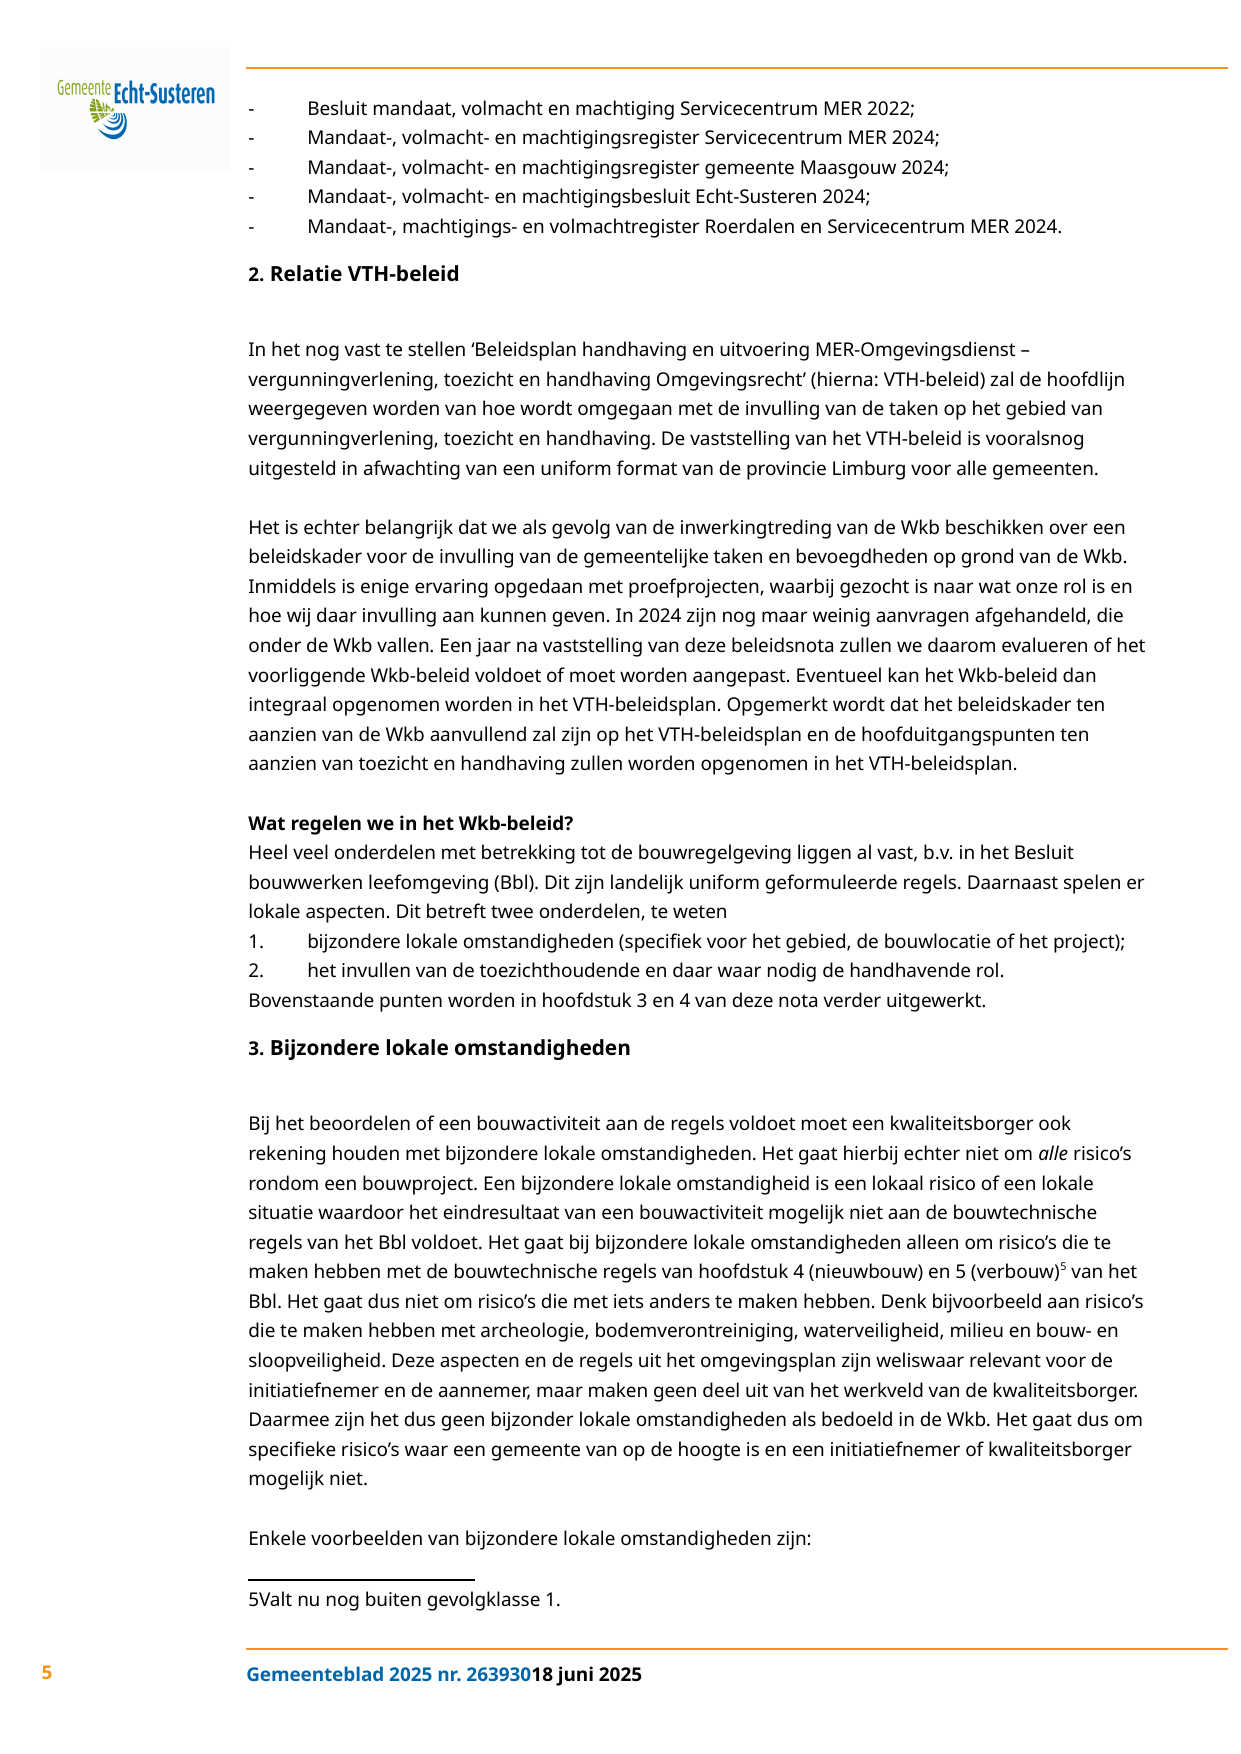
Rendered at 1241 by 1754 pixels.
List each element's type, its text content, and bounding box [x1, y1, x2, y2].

text Inmiddels is enige ervaring opgedaan met proefprojecten, waarbij gezocht is naar wat onze rol is en hoe wij daar invulling aan kunnen geven. In 2024 zijn nog maar weinig aanvragen afgehandeld, die onder de Wkb vallen. Een jaar na vaststelling van deze beleidsnota zullen we daarom evalueren of het voorliggende Wkb-beleid voldoet of moet worden aangepast. Eventueel kan het Wkb-beleid dan integraal opgenomen worden in het VTH-beleidsplan. Opgemerkt wordt dat het beleidskader ten aanzien van de Wkb aanvullend zal zijn op het VTH-beleidsplan en de hoofduitgangspunten ten aanzien van toezicht en handhaving zullen worden opgenomen in het VTH-beleidsplan. [248, 573, 1152, 776]
list Mandaat-, volmacht- en machtigingsbesluit Echt-Susteren 2024; [248, 183, 1152, 209]
text Bovenstaande punten worden in hoofdstuk 3 en 4 van deze nota verder uitgewerkt. [248, 987, 1152, 1013]
text Enkele voorbeelden van bijzondere lokale omstandigheden zijn: [248, 1525, 1152, 1551]
list bijzondere lokale omstandigheden (specifiek voor het gebied, de bouwlocatie of het project); [248, 928, 1152, 954]
list Mandaat-, machtigings- en volmachtregister Roerdalen en Servicecentrum MER 2024. [248, 213, 1152, 239]
list Besluit mandaat, volmacht en machtiging Servicecentrum MER 2022; [248, 95, 1152, 121]
text Het is echter belangrijk dat we als gevolg van de inwerkingtreding van de Wkb beschikken over een beleidskader voor de invulling van de gemeentelijke taken en bevoegdheden op grond van de Wkb. [248, 514, 1152, 569]
list Mandaat-, volmacht- en machtigingsregister gemeente Maasgouw 2024; [248, 154, 1152, 180]
text Bij het beoordelen of een bouwactiviteit aan de regels voldoet moet een kwaliteitsborger ook rekening houden met bijzondere lokale omstandigheden. Het gaat hierbij echter niet om alle risico’s rondom een bouwproject. Een bijzondere lokale omstandigheid is een lokaal risico of een lokale situatie waardoor het eindresultaat van een bouwactiviteit mogelijk niet aan de bouwtechnische regels van het Bbl voldoet. Het gaat bij bijzondere lokale omstandigheden alleen om risico’s die te maken hebben met de bouwtechnische regels van hoofdstuk 4 (nieuwbouw) en 5 (verbouw) van het Bbl. Het gaat dus niet om risico’s die met iets anders te maken hebben. Denk bijvoorbeeld aan risico’s die te maken hebben met archeologie, bodemverontreiniging, waterveiligheid, milieu en bouw- en sloopveiligheid. Deze aspecten en de regels uit het omgevingsplan zijn weliswaar relevant voor de initiatiefnemer en de aannemer, maar maken geen deel uit van het werkveld van de kwaliteitsborger. Daarmee zijn het dus geen bijzonder lokale omstandigheden als bedoeld in de Wkb. Het gaat dus om specifieke risico’s waar een gemeente van op de hoogte is en een initiatiefnemer of kwaliteitsborger mogelijk niet. [248, 1111, 1152, 1491]
text In het nog vast te stellen ‘Beleidsplan handhaving en uitvoering MER-Omgevingsdienst – vergunningverlening, toezicht en handhaving Omgevingsrecht’ (hierna: VTH-beleid) zal de hoofdlijn weergegeven worden van hoe wordt omgegaan met de invulling van de taken op het gebied van vergunningverlening, toezicht en handhaving. De vaststelling van het VTH-beleid is vooralsnog uitgesteld in afwachting van een uniform format van de provincie Limburg voor alle gemeenten. [248, 336, 1152, 481]
list Mandaat-, volmacht- en machtigingsregister Servicecentrum MER 2024; [248, 124, 1152, 150]
list het invullen van de toezichthoudende en daar waar nodig de handhavende rol. [248, 958, 1152, 983]
text Valt nu nog buiten gevolgklasse 1. [248, 1586, 1152, 1612]
text 2. Relatie VTH-beleid [248, 259, 1152, 287]
picture [41, 47, 231, 172]
text Wat regelen we in het Wkb-beleid? [248, 810, 1152, 836]
text 3. Bijzondere lokale omstandigheden [248, 1033, 1152, 1061]
text Heel veel onderdelen met betrekking tot de bouwregelgeving liggen al vast, b.v. in het Besluit bouwwerken leefomgeving (Bbl). Dit zijn landelijk uniform geformuleerde regels. Daarnaast spelen er lokale aspecten. Dit betreft twee onderdelen, te weten [248, 839, 1152, 924]
